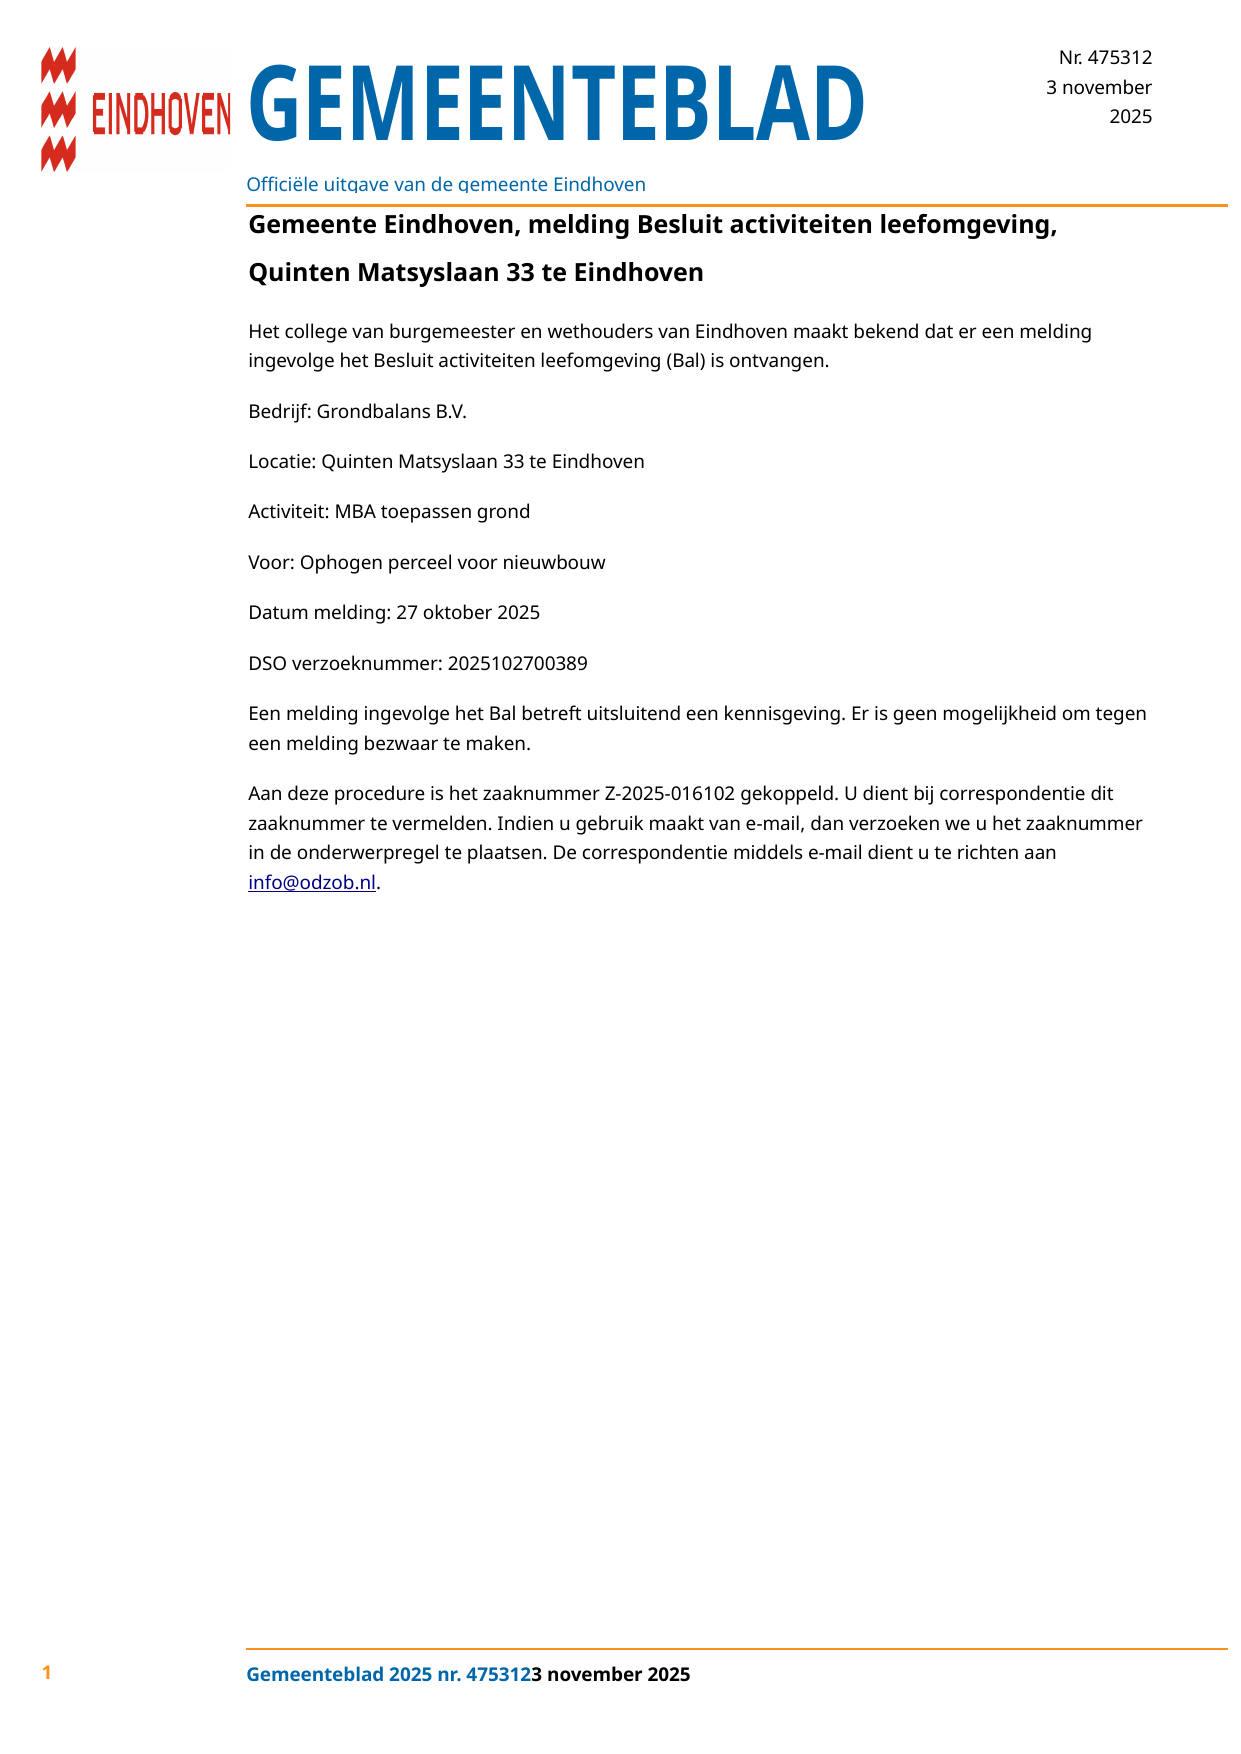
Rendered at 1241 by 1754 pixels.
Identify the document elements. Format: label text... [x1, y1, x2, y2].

text Locatie: Quinten Matsyslaan 33​ te Eindhoven [248, 448, 1152, 474]
text Gemeente Eindhoven, melding Besluit activiteiten leefomgeving, Quinten Matsyslaan 33​ te Eindhoven [248, 207, 1152, 288]
text DSO verzoeknummer: 2025102700389 [248, 650, 1152, 676]
picture [41, 47, 231, 172]
text Bedrijf: Grondbalans B.V. [248, 398, 1152, 424]
text Voor: Ophogen perceel voor nieuwbouw [248, 549, 1152, 575]
text Een melding ingevolge het Bal betreft uitsluitend een kennisgeving. Er is geen mogelijkheid om tegen een melding bezwaar te maken. [248, 700, 1152, 756]
text Het college van burgemeester en wethouders van Eindhoven maakt bekend dat er een melding ingevolge het Besluit activiteiten leefomgeving (Bal) is ontvangen. [248, 318, 1152, 373]
text Aan deze procedure is het zaaknummer Z-2025-016102 gekoppeld. U dient bij correspondentie dit zaaknummer te vermelden. Indien u gebruik maakt van e-mail, dan verzoeken we u het zaaknummer in de onderwerpregel te plaatsen. De correspondentie middels e-mail dient u te richten aan info@odzob.nl. [248, 780, 1152, 895]
text Activiteit: MBA toepassen grond [248, 499, 1152, 524]
text Datum melding: 27 oktober 2025 [248, 599, 1152, 625]
